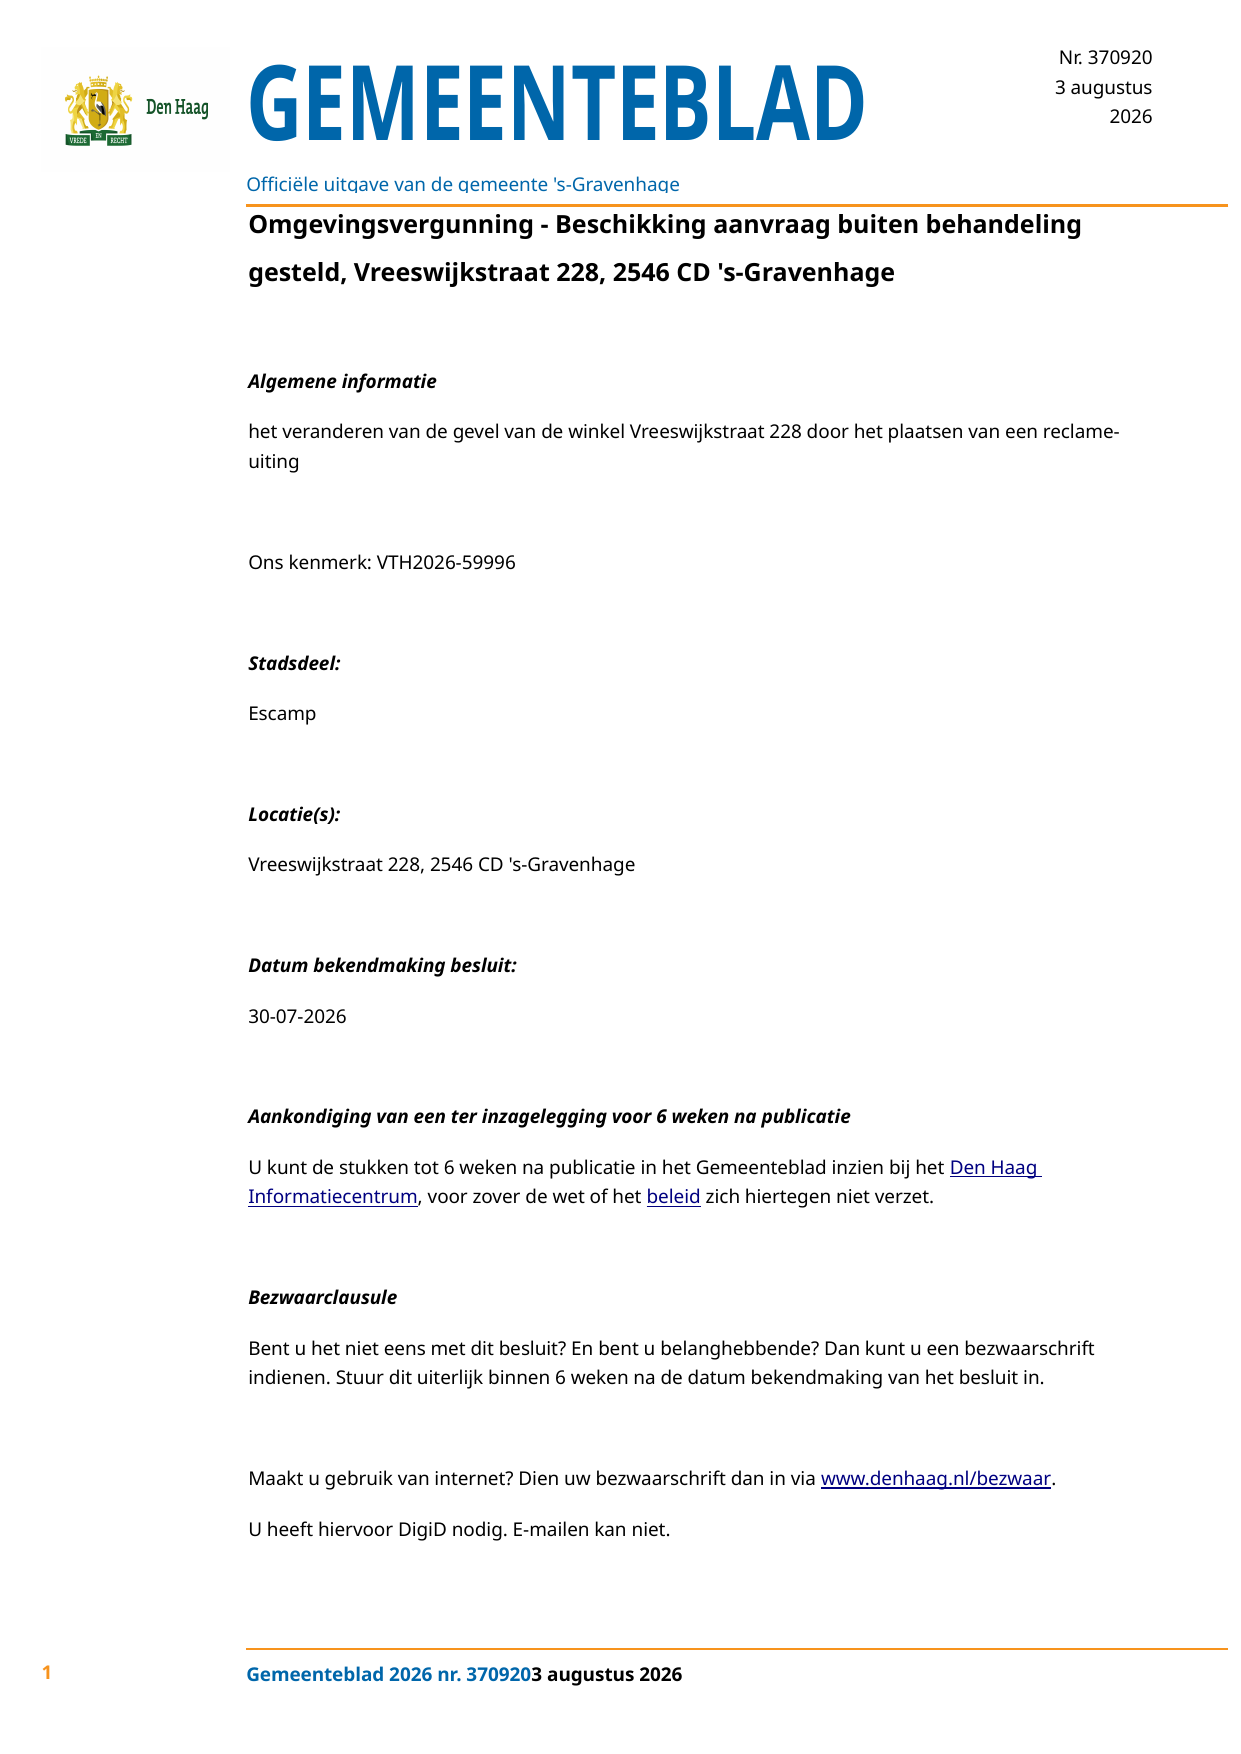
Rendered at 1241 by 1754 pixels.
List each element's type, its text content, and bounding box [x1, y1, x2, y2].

text U heeft hiervoor DigiD nodig. E-mailen kan niet. [248, 1516, 1152, 1542]
text Aankondiging van een ter inzagelegging voor 6 weken na publicatie [248, 1104, 1152, 1129]
text Ons kenmerk: VTH2026-59996 [248, 549, 1152, 575]
text Bezwaarclausule [248, 1284, 1152, 1310]
text Vreeswijkstraat 228, 2546 CD 's-Gravenhage [248, 852, 1152, 877]
text Omgevingsvergunning - Beschikking aanvraag buiten behandeling gesteld, Vreeswijkstraat 228, 2546 CD 's-Gravenhage [248, 207, 1152, 288]
text Algemene informatie [248, 368, 1152, 394]
text Datum bekendmaking besluit: [248, 952, 1152, 978]
text het veranderen van de gevel van de winkel Vreeswijkstraat 228 door het plaatsen van een reclame-uiting [248, 419, 1152, 474]
text Maakt u gebruik van internet? Dien uw bezwaarschrift dan in via www.denhaag.nl/bezwaar. [248, 1465, 1152, 1491]
text Bent u het niet eens met dit besluit? En bent u belanghebbende? Dan kunt u een bezwaarschrift indienen. Stuur dit uiterlijk binnen 6 weken na de datum bekendmaking van het besluit in. [248, 1335, 1152, 1390]
picture [41, 47, 231, 172]
text Stadsdeel: [248, 650, 1152, 676]
text U kunt de stukken tot 6 weken na publicatie in het Gemeenteblad inzien bij het Den Haag Informatiecentrum, voor zover de wet of het beleid zich hiertegen niet verzet. [248, 1154, 1152, 1209]
text Escamp [248, 700, 1152, 726]
text 30-07-2026 [248, 1003, 1152, 1029]
text Locatie(s): [248, 801, 1152, 827]
